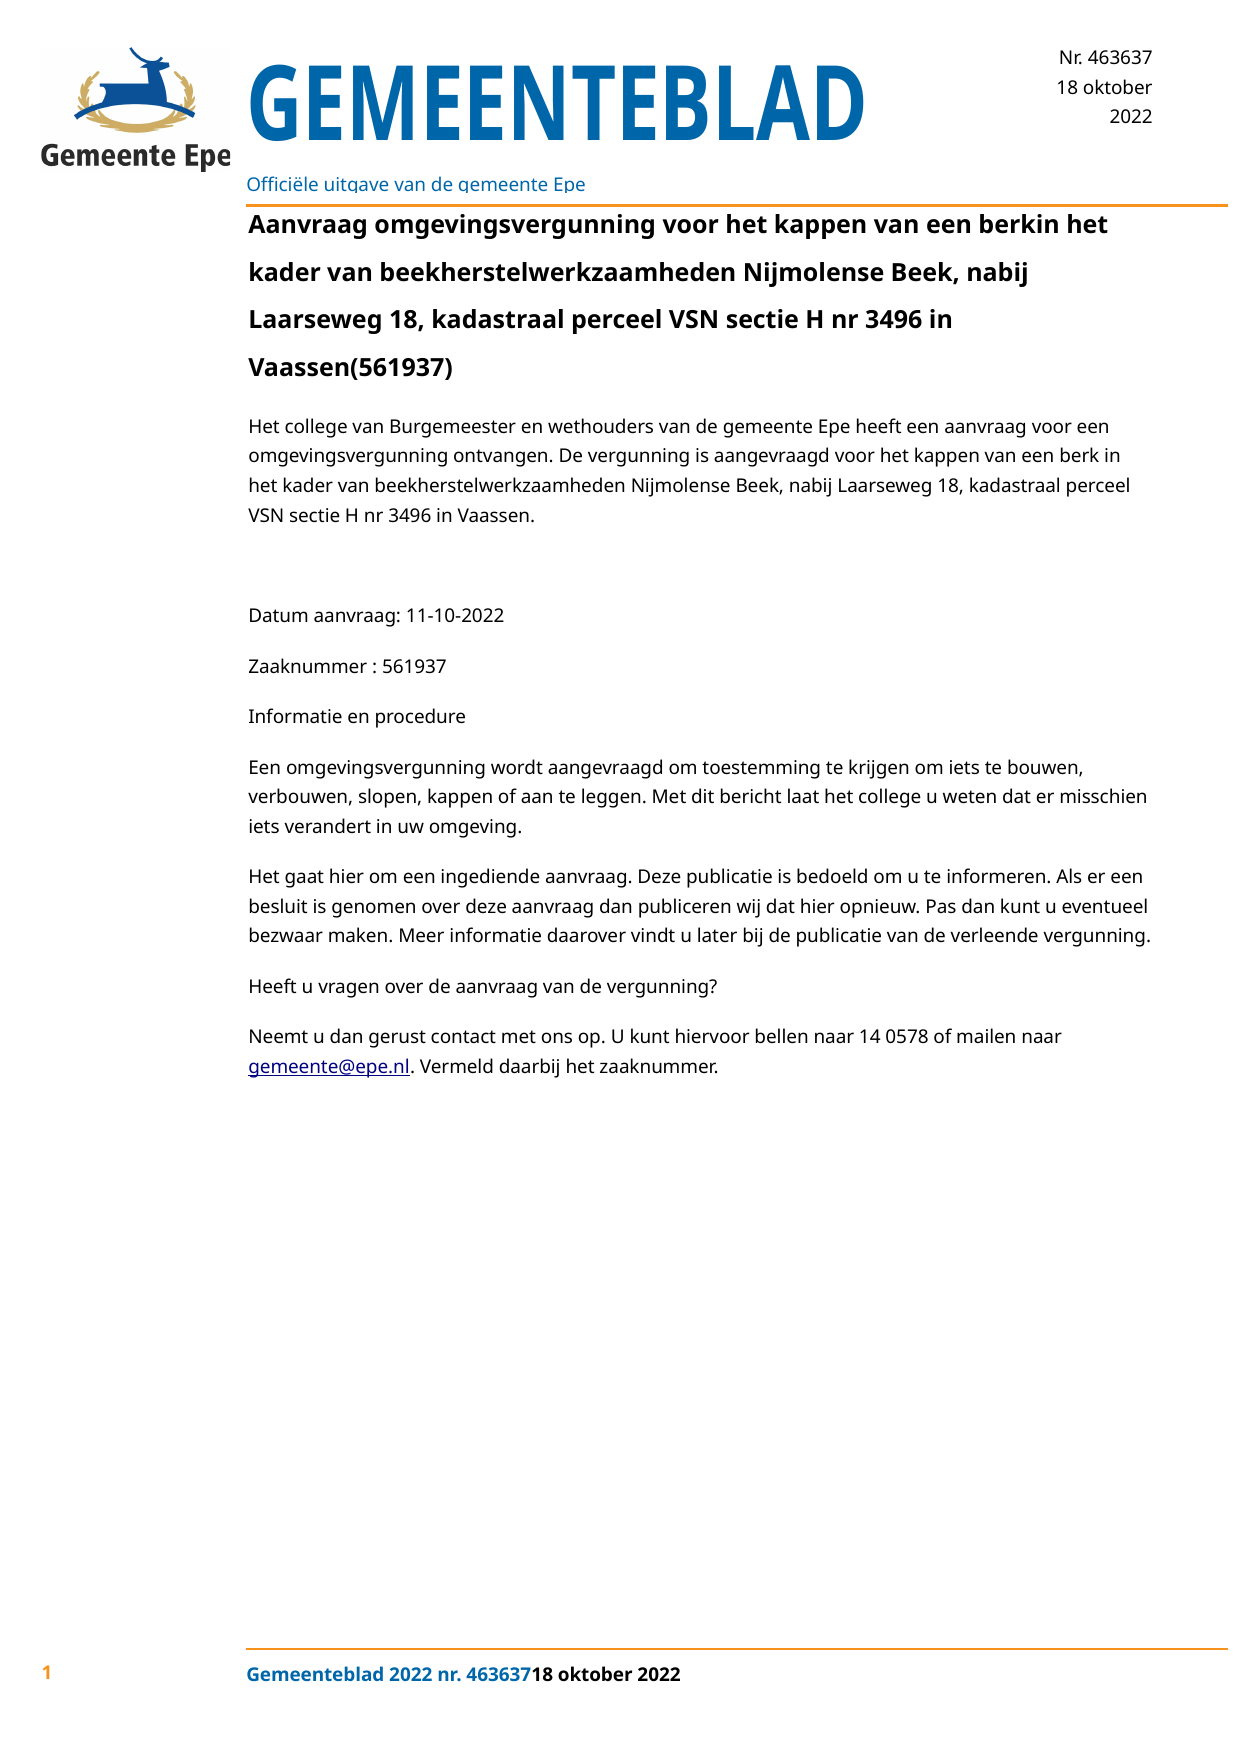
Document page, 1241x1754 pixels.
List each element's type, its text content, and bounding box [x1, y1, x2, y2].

text Datum aanvraag: 11-10-2022 [248, 603, 1152, 628]
text Aanvraag omgevingsvergunning voor het kappen van een berkin het kader van beekherstelwerkzaamheden Nijmolense Beek, nabij Laarseweg 18, kadastraal perceel VSN sectie H nr 3496 in Vaassen(561937) [248, 207, 1152, 384]
text Een omgevingsvergunning wordt aangevraagd om toestemming te krijgen om iets te bouwen, verbouwen, slopen, kappen of aan te leggen. Met dit bericht laat het college u weten dat er misschien iets verandert in uw omgeving. [248, 754, 1152, 839]
text Het college van Burgemeester en wethouders van de gemeente Epe heeft een aanvraag voor een omgevingsvergunning ontvangen. De vergunning is aangevraagd voor het kappen van een berk in het kader van beekherstelwerkzaamheden Nijmolense Beek, nabij Laarseweg 18, kadastraal perceel VSN sectie H nr 3496 in Vaassen. [248, 413, 1152, 528]
text Informatie en procedure [248, 703, 1152, 729]
picture [41, 47, 231, 172]
text Zaaknummer : 561937 [248, 653, 1152, 679]
text Heeft u vragen over de aanvraag van de vergunning? [248, 973, 1152, 999]
text Het gaat hier om een ingediende aanvraag. Deze publicatie is bedoeld om u te informeren. Als er een besluit is genomen over deze aanvraag dan publiceren wij dat hier opnieuw. Pas dan kunt u eventueel bezwaar maken. Meer informatie daarover vindt u later bij de publicatie van de verleende vergunning. [248, 863, 1152, 948]
text Neemt u dan gerust contact met ons op. U kunt hiervoor bellen naar 14 0578 of mailen naar gemeente@epe.nl. Vermeld daarbij het zaaknummer. [248, 1023, 1152, 1079]
